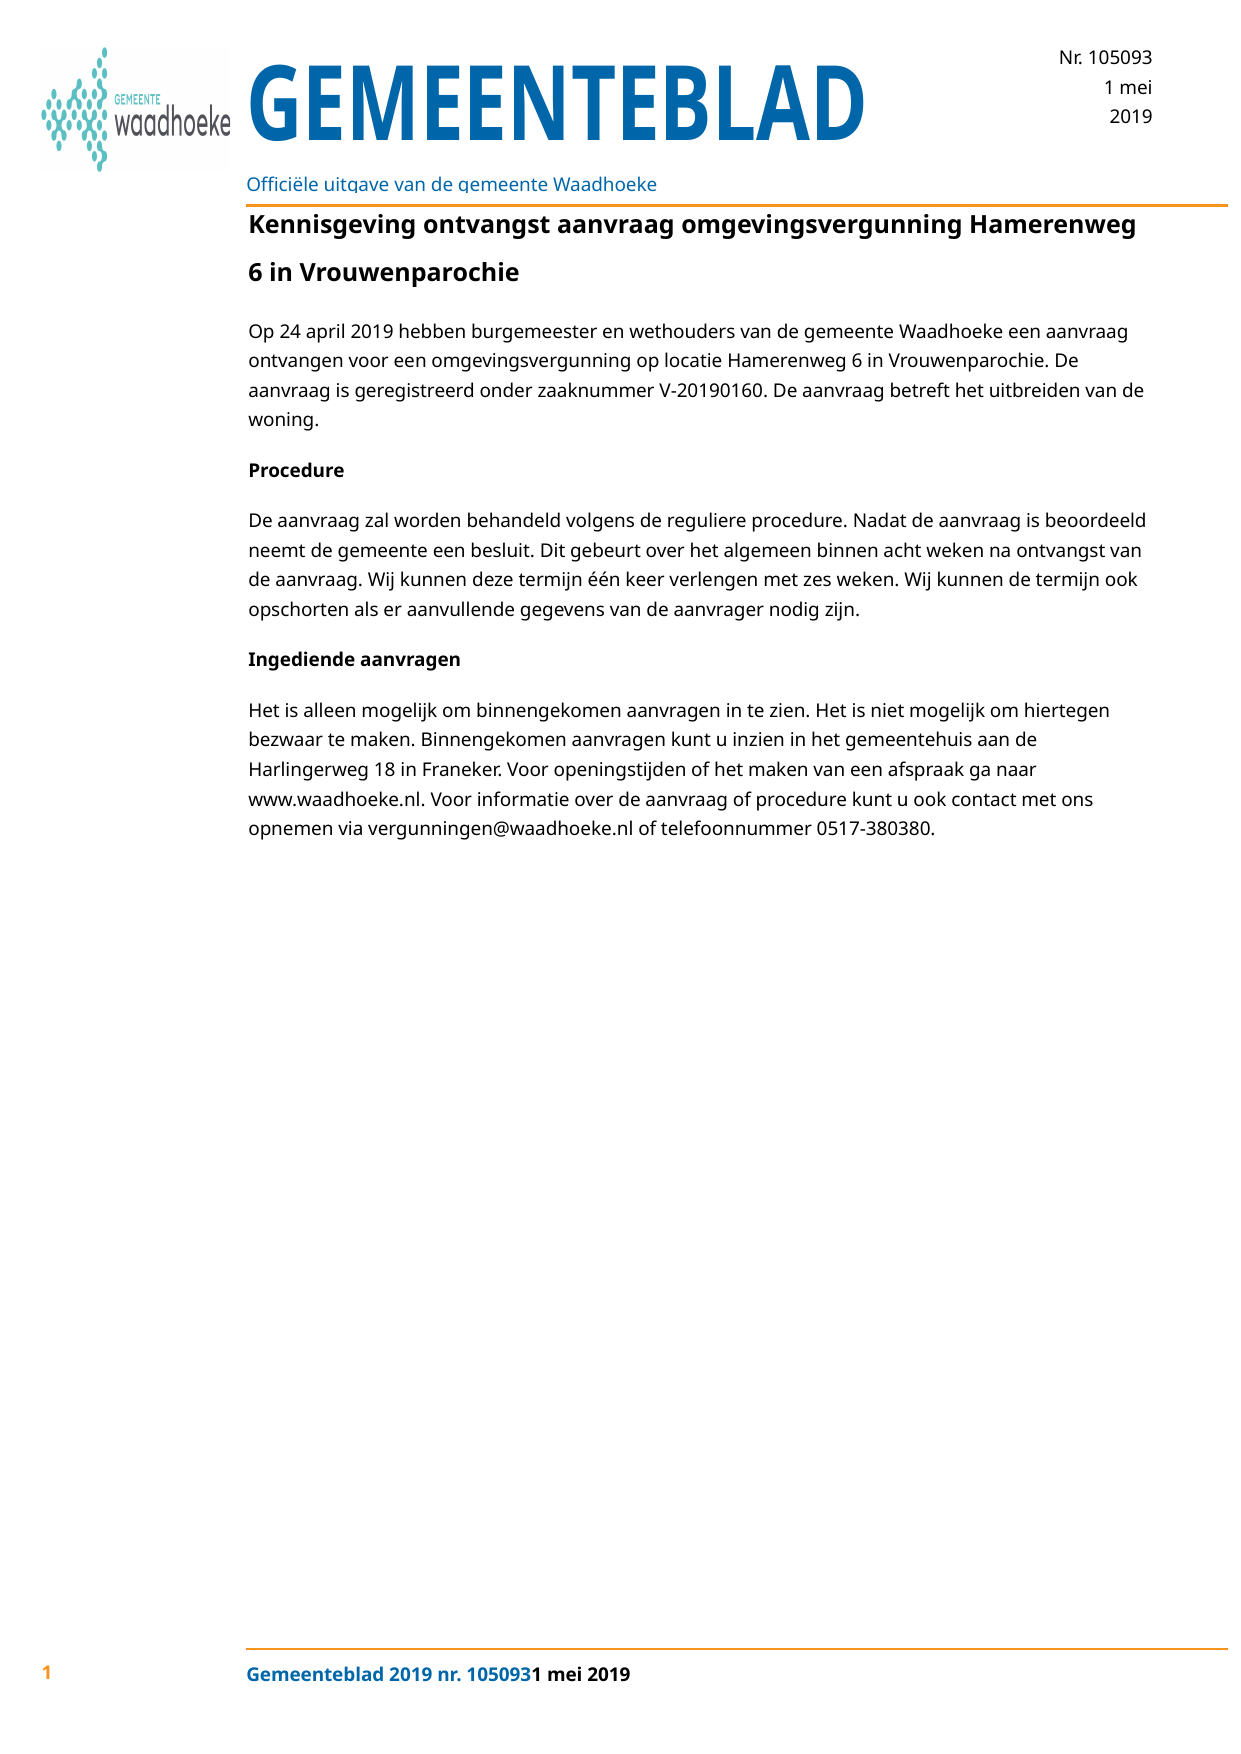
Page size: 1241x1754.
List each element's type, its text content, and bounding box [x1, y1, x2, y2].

text Ingediende aanvragen [248, 647, 1152, 672]
text De aanvraag zal worden behandeld volgens de reguliere procedure. Nadat de aanvraag is beoordeeld neemt de gemeente een besluit. Dit gebeurt over het algemeen binnen acht weken na ontvangst van de aanvraag. Wij kunnen deze termijn één keer verlengen met zes weken. Wij kunnen de termijn ook opschorten als er aanvullende gegevens van de aanvrager nodig zijn. [248, 507, 1152, 622]
picture [41, 47, 231, 172]
text Procedure [248, 457, 1152, 483]
text Het is alleen mogelijk om binnengekomen aanvragen in te zien. Het is niet mogelijk om hiertegen bezwaar te maken. Binnengekomen aanvragen kunt u inzien in het gemeentehuis aan de Harlingerweg 18 in Franeker. Voor openingstijden of het maken van een afspraak ga naar www.waadhoeke.nl. Voor informatie over de aanvraag of procedure kunt u ook contact met ons opnemen via vergunningen@waadhoeke.nl of telefoonnummer 0517-380380. [248, 697, 1152, 841]
text Op 24 april 2019 hebben burgemeester en wethouders van de gemeente Waadhoeke een aanvraag ontvangen voor een omgevingsvergunning op locatie Hamerenweg 6 in Vrouwenparochie. De aanvraag is geregistreerd onder zaaknummer V-20190160. De aanvraag betreft het uitbreiden van de woning. [248, 318, 1152, 432]
text Kennisgeving ontvangst aanvraag omgevingsvergunning Hamerenweg 6 in Vrouwenparochie [248, 207, 1152, 288]
